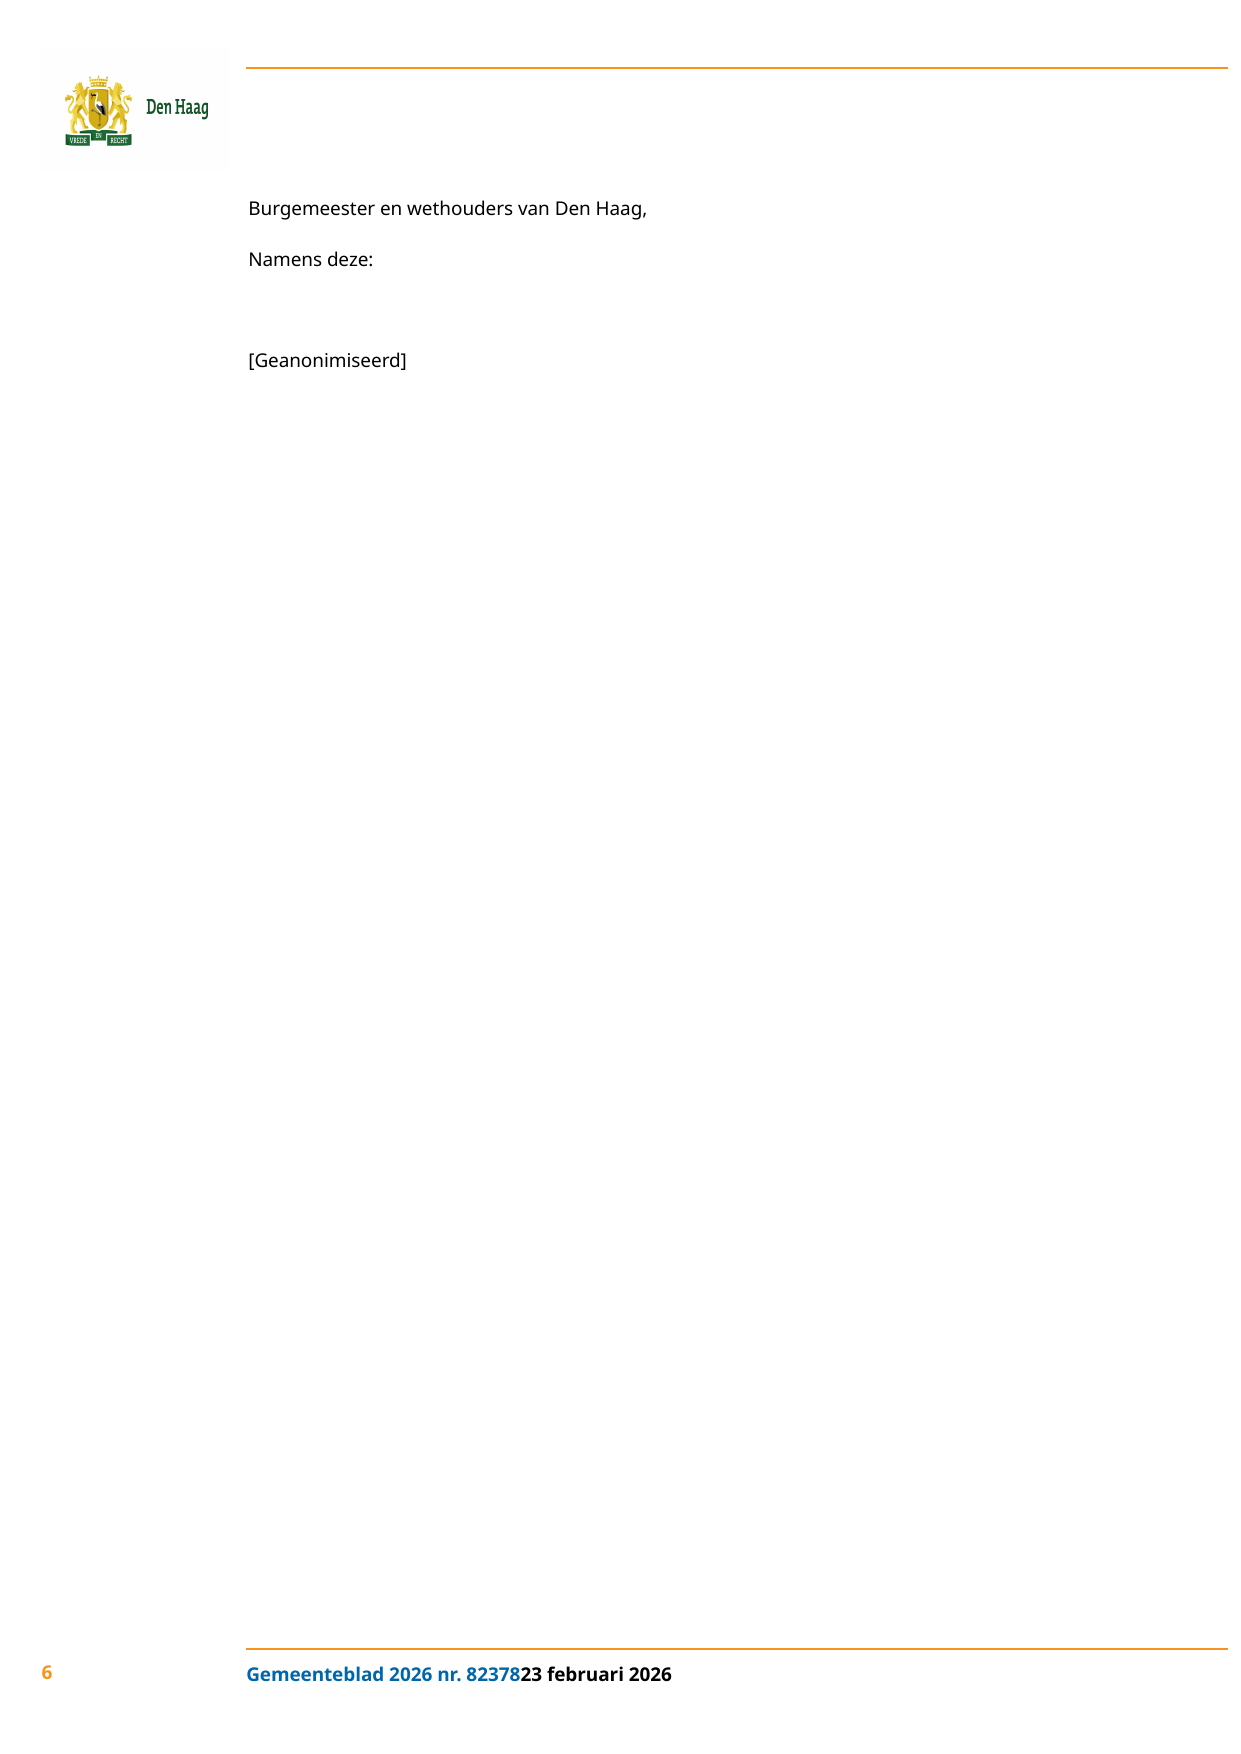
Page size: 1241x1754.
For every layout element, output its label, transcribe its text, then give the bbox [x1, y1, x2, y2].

text Namens deze: [248, 246, 1152, 272]
picture [41, 47, 231, 172]
text [Geanonimiseerd] [248, 347, 1152, 373]
text Burgemeester en wethouders van Den Haag, [248, 196, 1152, 221]
